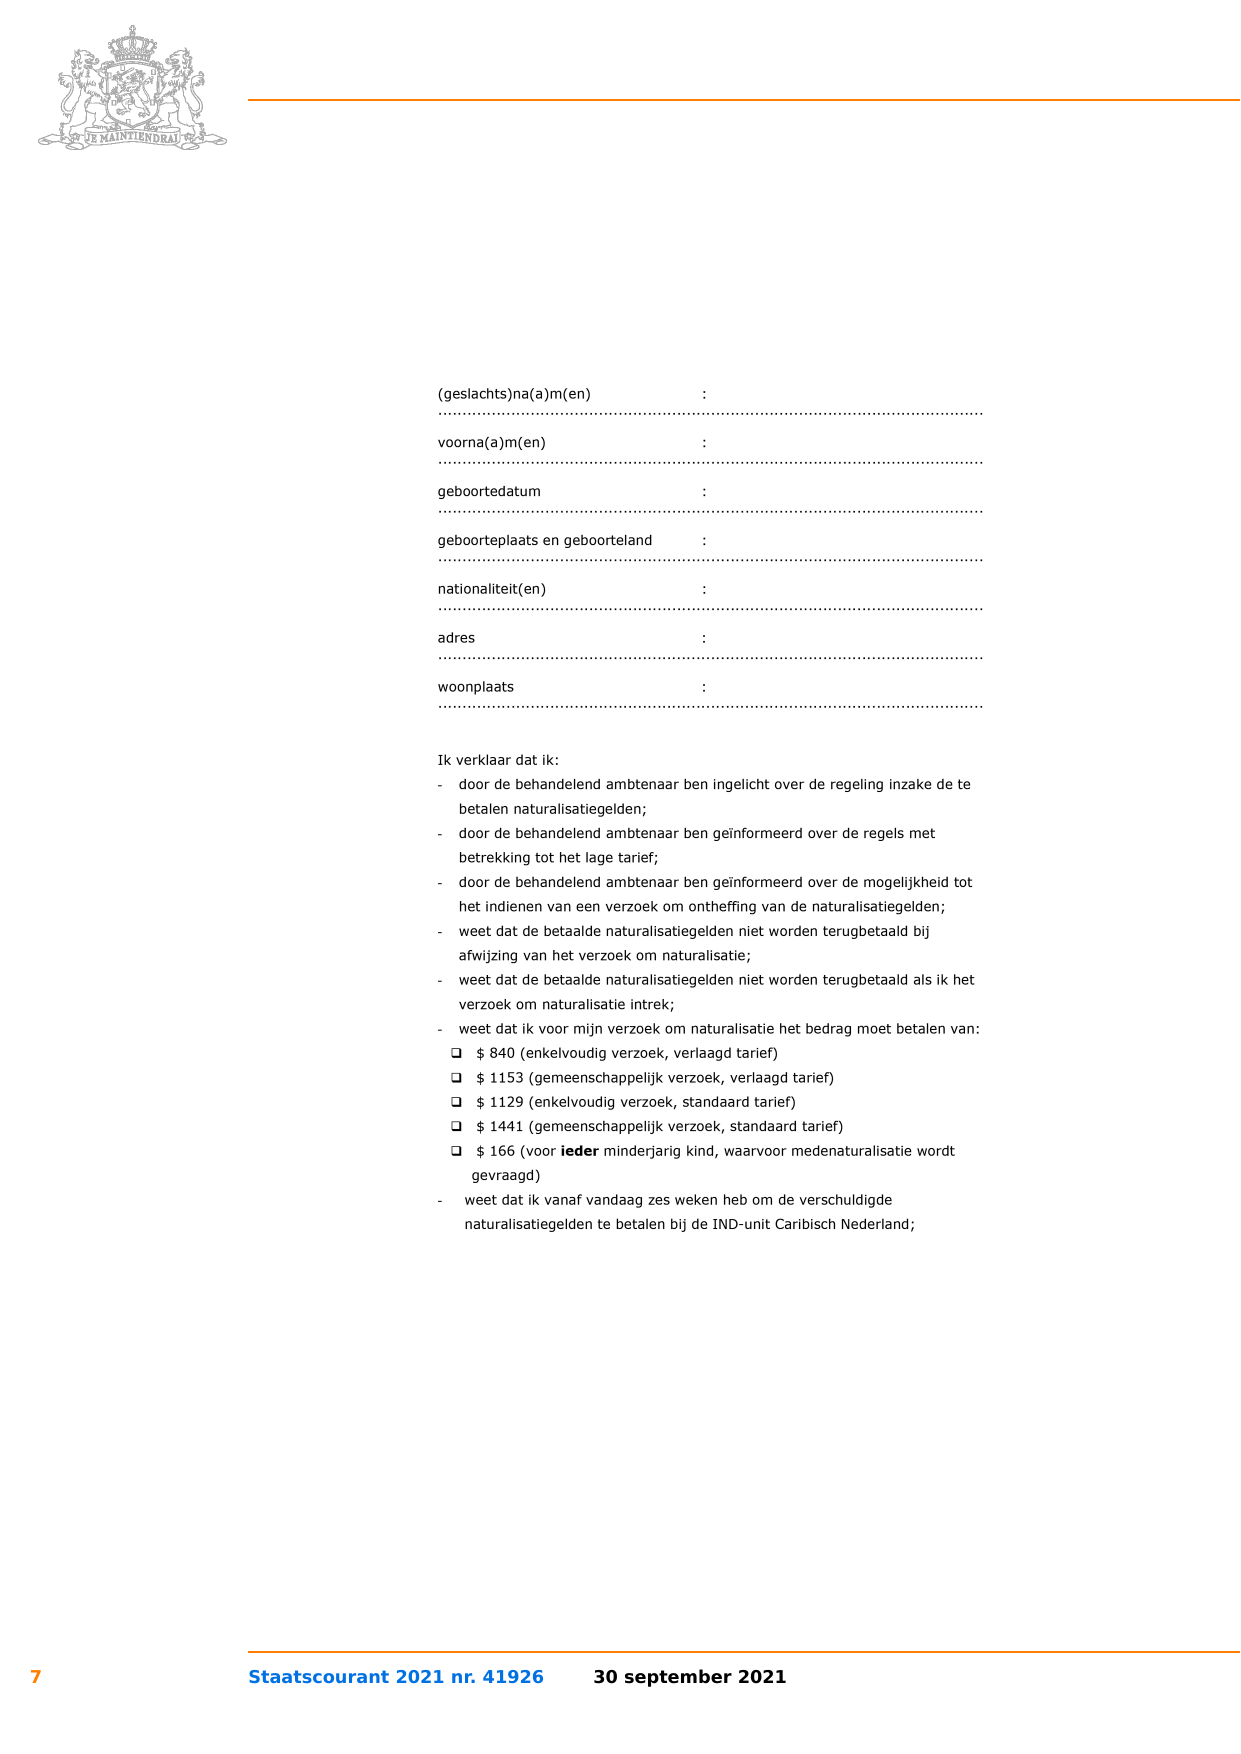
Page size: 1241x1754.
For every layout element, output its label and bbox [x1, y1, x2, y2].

picture [248, 151, 1134, 1404]
picture [38, 25, 227, 150]
